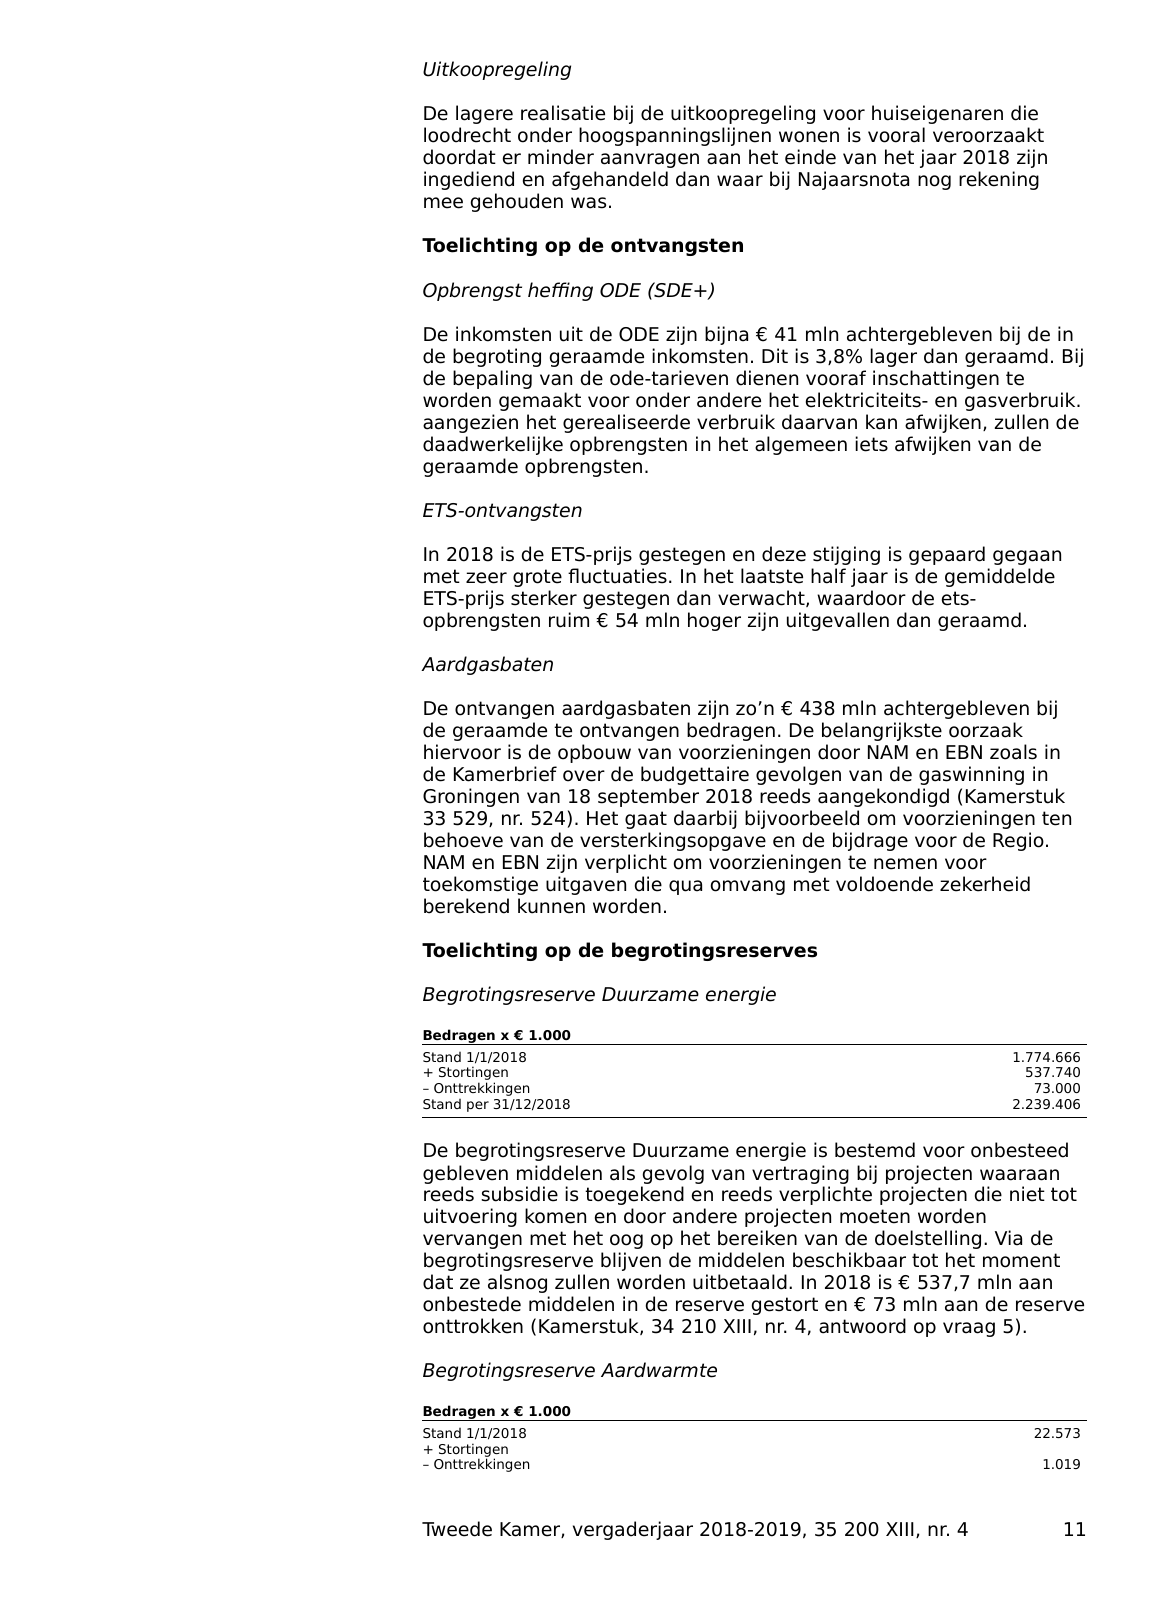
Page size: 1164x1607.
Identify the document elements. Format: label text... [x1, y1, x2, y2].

text In 2018 is de ETS-prijs gestegen en deze stijging is gepaard gegaan met zeer grote fluctuaties. In het laatste half jaar is de gemiddelde ETS-prijs sterker gestegen dan verwacht, waardoor de ets-opbrengsten ruim € 54 mln hoger zijn uitgevallen dan geraamd. [422, 544, 1087, 632]
table_cell Stand 1/1/2018 [422, 1045, 954, 1065]
table_cell [954, 1441, 1087, 1457]
table_cell – Onttrekkingen [422, 1457, 954, 1473]
subtitle Opbrengst heffing ODE (SDE+) [422, 279, 1087, 301]
table_header Bedragen x € 1.000 [422, 1404, 1087, 1420]
table_cell + Stortingen [422, 1065, 954, 1081]
subtitle ETS-ontvangsten [422, 500, 1087, 522]
subtitle Begrotingsreserve Aardwarmte [422, 1360, 1087, 1382]
table_cell 73.000 [954, 1081, 1087, 1097]
table_cell Stand per 31/12/2018 [422, 1097, 954, 1117]
table_cell 1.774.666 [954, 1045, 1087, 1065]
text De inkomsten uit de ODE zijn bijna € 41 mln achtergebleven bij de in de begroting geraamde inkomsten. Dit is 3,8% lager dan geraamd. Bij de bepaling van de ode-tarieven dienen vooraf inschattingen te worden gemaakt voor onder andere het elektriciteits- en gasverbruik. aangezien het gerealiseerde verbruik daarvan kan afwijken, zullen de daadwerkelijke opbrengsten in het algemeen iets afwijken van de geraamde opbrengsten. [422, 324, 1087, 477]
subtitle Toelichting op de begrotingsreserves [422, 940, 1087, 962]
table_cell Stand 1/1/2018 [422, 1421, 954, 1441]
table_cell + Stortingen [422, 1441, 954, 1457]
text De ontvangen aardgasbaten zijn zo’n € 438 mln achtergebleven bij de geraamde te ontvangen bedragen. De belangrijkste oorzaak hiervoor is de opbouw van voorzieningen door NAM en EBN zoals in de Kamerbrief over de budgettaire gevolgen van de gaswinning in Groningen van 18 september 2018 reeds aangekondigd (Kamerstuk 33 529, nr. 524). Het gaat daarbij bijvoorbeeld om voorzieningen ten behoeve van de versterkingsopgave en de bijdrage voor de Regio. NAM en EBN zijn verplicht om voorzieningen te nemen voor toekomstige uitgaven die qua omvang met voldoende zekerheid berekend kunnen worden. [422, 698, 1087, 918]
subtitle Aardgasbaten [422, 654, 1087, 676]
table_cell 1.019 [954, 1457, 1087, 1473]
table_cell 22.573 [954, 1421, 1087, 1441]
subtitle Begrotingsreserve Duurzame energie [422, 984, 1087, 1006]
table_cell 2.239.406 [954, 1097, 1087, 1117]
table_cell – Onttrekkingen [422, 1081, 954, 1097]
subtitle Toelichting op de ontvangsten [422, 235, 1087, 257]
table_header Bedragen x € 1.000 [422, 1028, 1087, 1044]
text De lagere realisatie bij de uitkoopregeling voor huiseigenaren die loodrecht onder hoogspanningslijnen wonen is vooral veroorzaakt doordat er minder aanvragen aan het einde van het jaar 2018 zijn ingediend en afgehandeld dan waar bij Najaarsnota nog rekening mee gehouden was. [422, 103, 1087, 213]
text De begrotingsreserve Duurzame energie is bestemd voor onbesteed gebleven middelen als gevolg van vertraging bij projecten waaraan reeds subsidie is toegekend en reeds verplichte projecten die niet tot uitvoering komen en door andere projecten moeten worden vervangen met het oog op het bereiken van de doelstelling. Via de begrotingsreserve blijven de middelen beschikbaar tot het moment dat ze alsnog zullen worden uitbetaald. In 2018 is € 537,7 mln aan onbestede middelen in de reserve gestort en € 73 mln aan de reserve onttrokken (Kamerstuk, 34 210 XIII, nr. 4, antwoord op vraag 5). [422, 1140, 1087, 1338]
subtitle Uitkoopregeling [422, 59, 1087, 81]
table_cell 537.740 [954, 1065, 1087, 1081]
